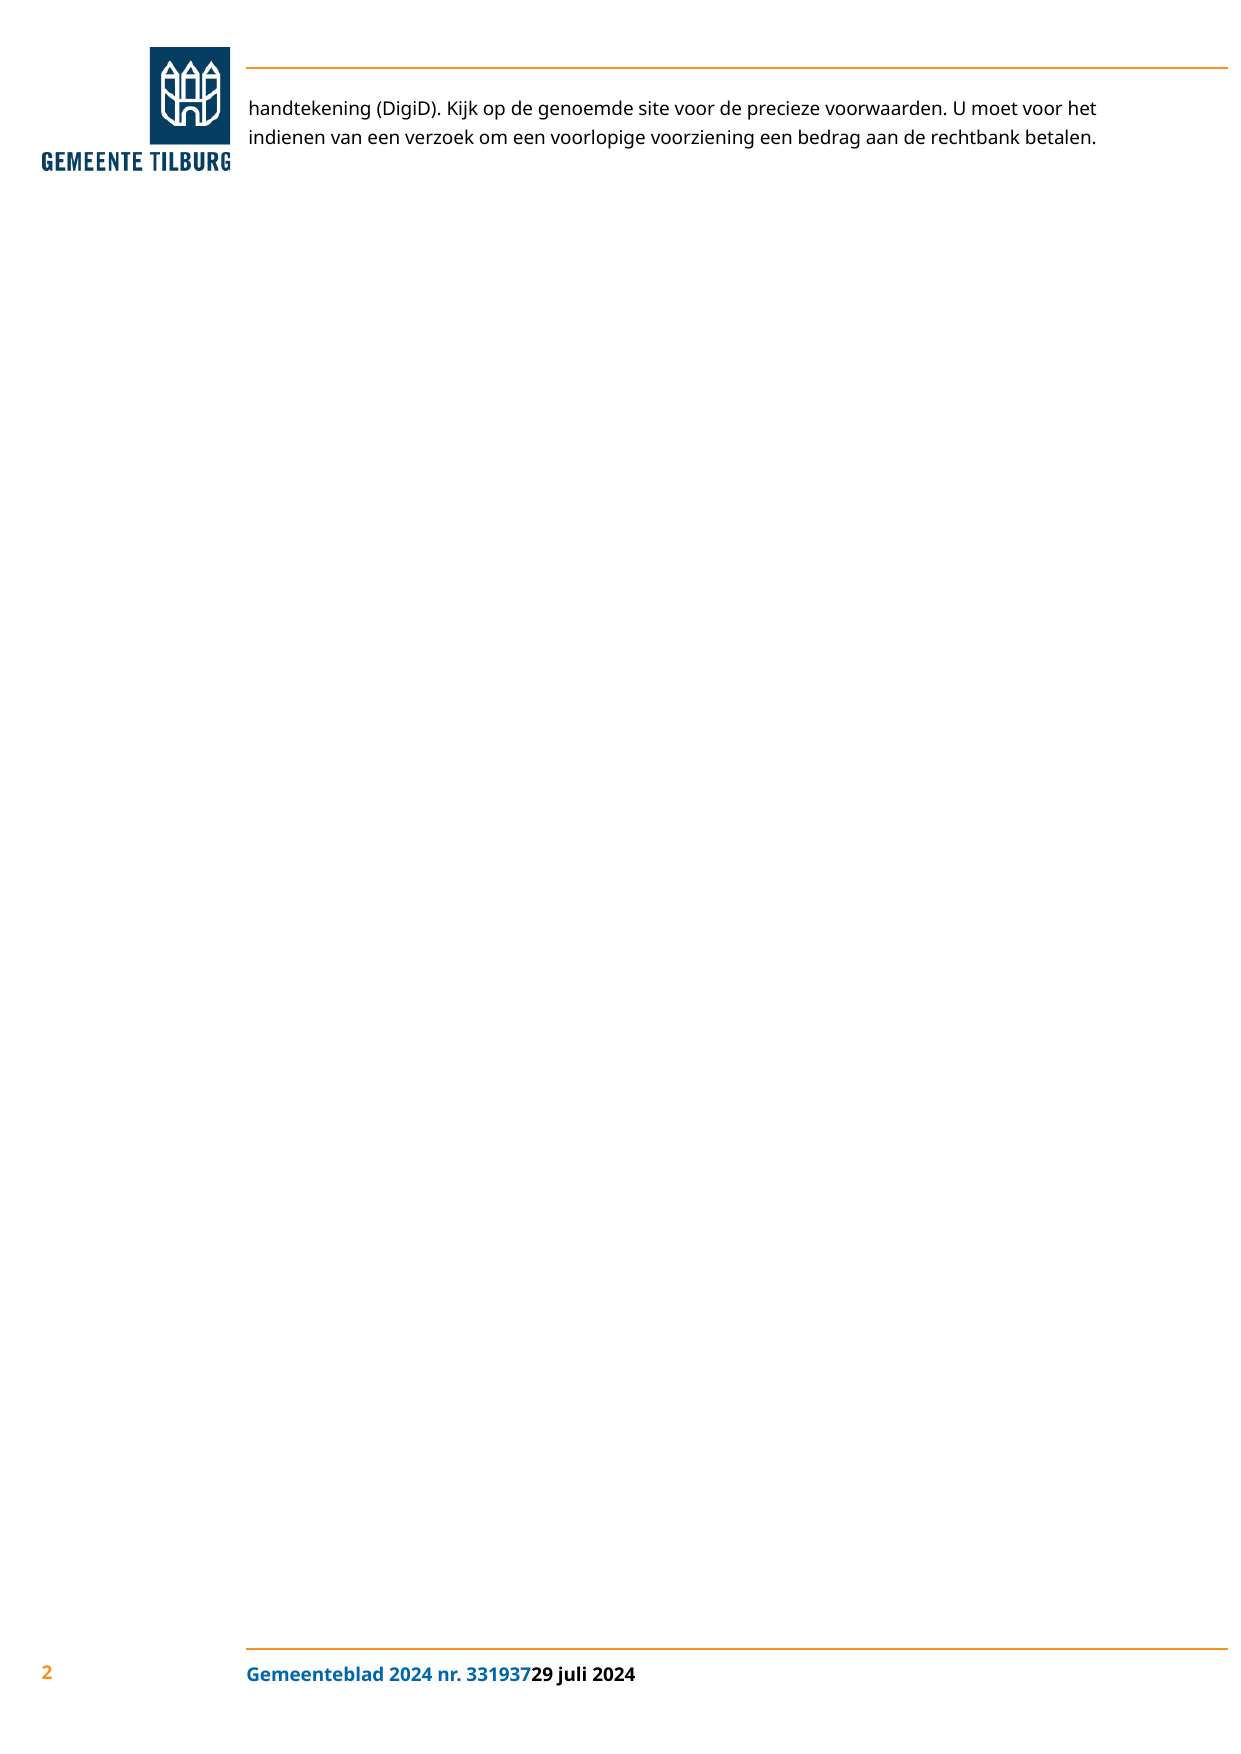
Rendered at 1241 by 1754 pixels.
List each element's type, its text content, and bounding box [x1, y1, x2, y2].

text handtekening (DigiD). Kijk op de genoemde site voor de precieze voorwaarden. U moet voor het indienen van een verzoek om een voorlopige voorziening een bedrag aan de rechtbank betalen. [248, 95, 1152, 150]
picture [41, 47, 231, 172]
